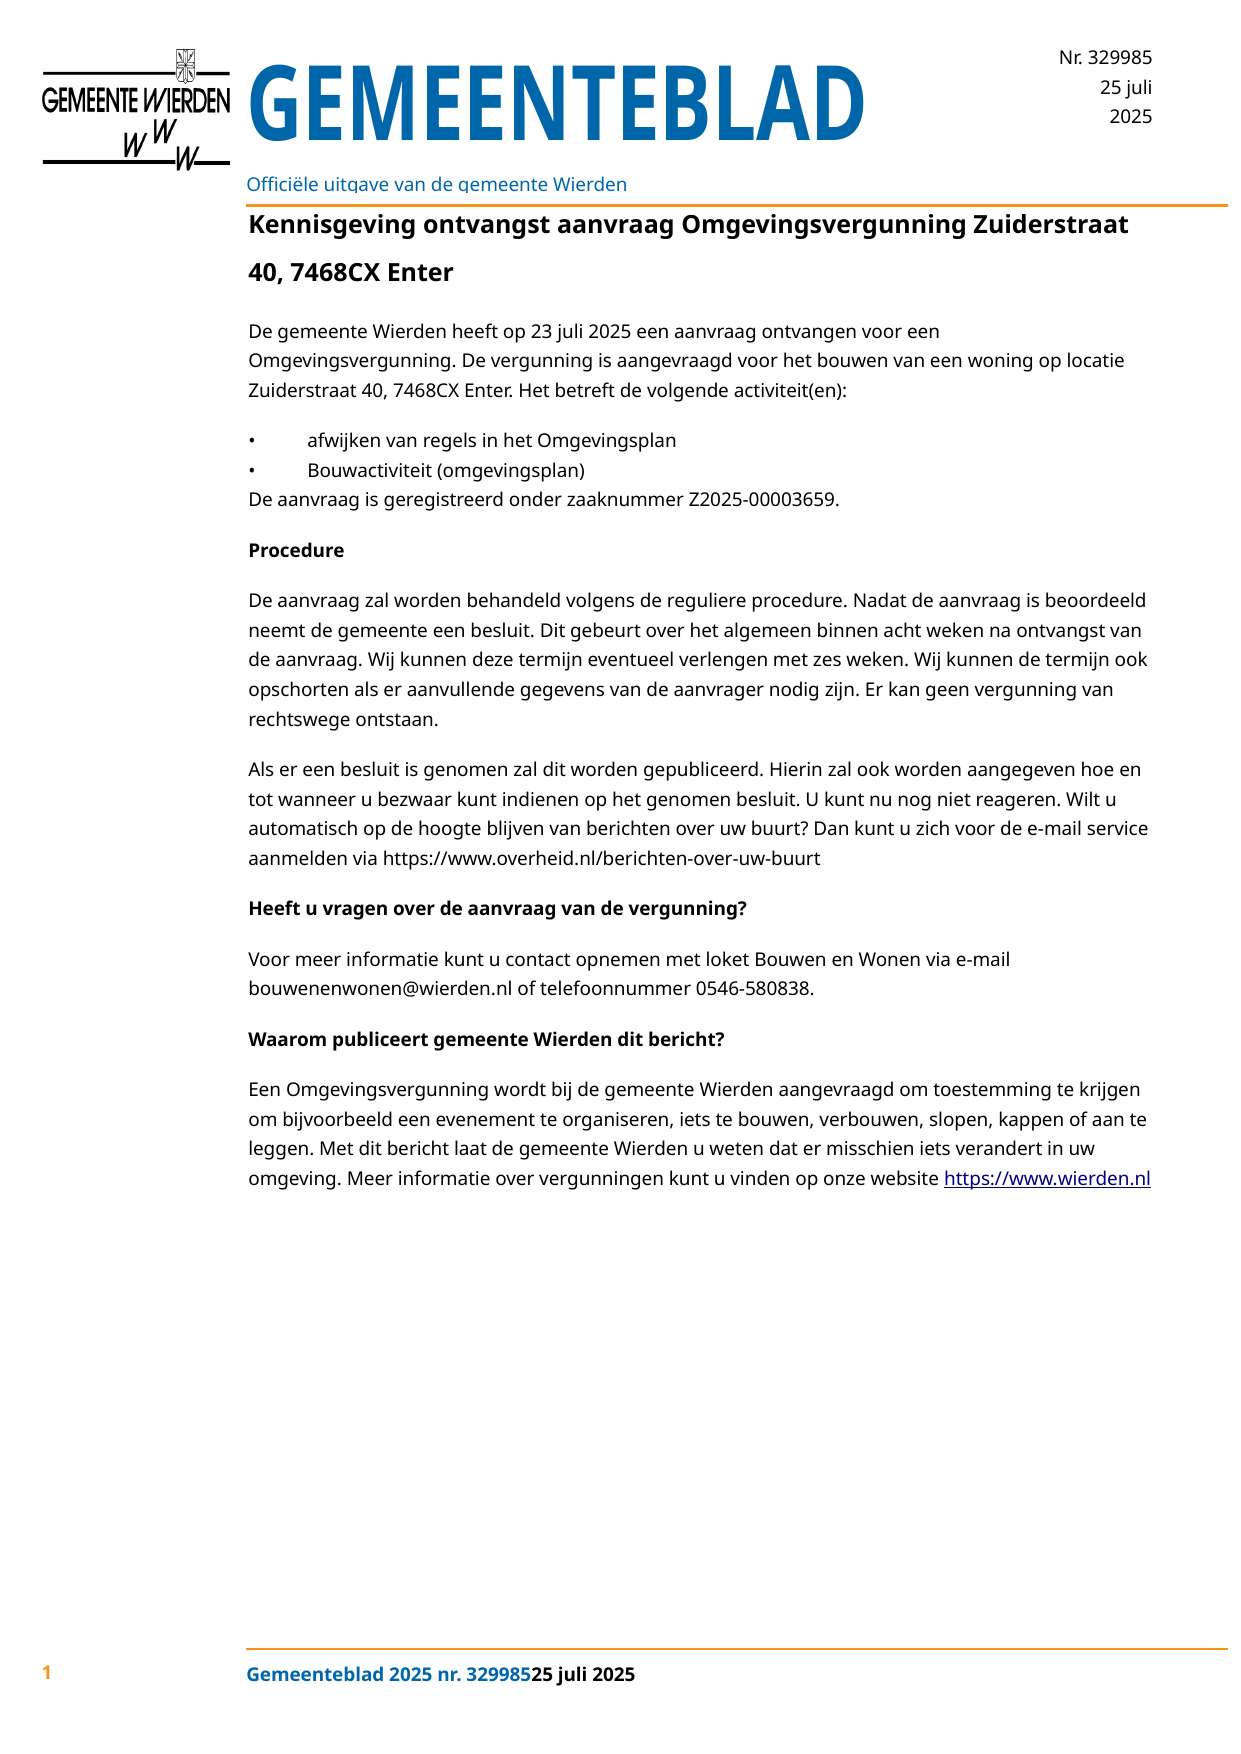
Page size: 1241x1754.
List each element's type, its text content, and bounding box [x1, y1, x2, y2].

list afwijken van regels in het Omgevingsplan [248, 427, 1152, 453]
text Waarom publiceert gemeente Wierden dit bericht? [248, 1026, 1152, 1052]
text De aanvraag zal worden behandeld volgens de reguliere procedure. Nadat de aanvraag is beoordeeld neemt de gemeente een besluit. Dit gebeurt over het algemeen binnen acht weken na ontvangst van de aanvraag. Wij kunnen deze termijn eventueel verlengen met zes weken. Wij kunnen de termijn ook opschorten als er aanvullende gegevens van de aanvrager nodig zijn. Er kan geen vergunning van rechtswege ontstaan. [248, 587, 1152, 732]
text Procedure [248, 537, 1152, 563]
text Heeft u vragen over de aanvraag van de vergunning? [248, 895, 1152, 921]
picture [41, 47, 231, 172]
text Voor meer informatie kunt u contact opnemen met loket Bouwen en Wonen via e-mail bouwenenwonen@wierden.nl of telefoonnummer 0546-580838. [248, 946, 1152, 1001]
text Een Omgevingsvergunning wordt bij de gemeente Wierden aangevraagd om toestemming te krijgen om bijvoorbeeld een evenement te organiseren, iets te bouwen, verbouwen, slopen, kappen of aan te leggen. Met dit bericht laat de gemeente Wierden u weten dat er misschien iets verandert in uw omgeving. Meer informatie over vergunningen kunt u vinden op onze website https://www.wierden.nl [248, 1076, 1152, 1191]
list Bouwactiviteit (omgevingsplan) [248, 457, 1152, 483]
text Als er een besluit is genomen zal dit worden gepubliceerd. Hierin zal ook worden aangegeven hoe en tot wanneer u bezwaar kunt indienen op het genomen besluit. U kunt nu nog niet reageren. Wilt u automatisch op de hoogte blijven van berichten over uw buurt? Dan kunt u zich voor de e-mail service aanmelden via https://www.overheid.nl/berichten-over-uw-buurt [248, 756, 1152, 871]
text De gemeente Wierden heeft op 23 juli 2025 een aanvraag ontvangen voor een Omgevingsvergunning. De vergunning is aangevraagd voor het bouwen van een woning op locatie Zuiderstraat 40, 7468CX Enter. Het betreft de volgende activiteit(en): [248, 318, 1152, 403]
text Kennisgeving ontvangst aanvraag Omgevingsvergunning Zuiderstraat 40, 7468CX Enter [248, 207, 1152, 288]
text De aanvraag is geregistreerd onder zaaknummer Z2025-00003659. [248, 487, 1152, 512]
